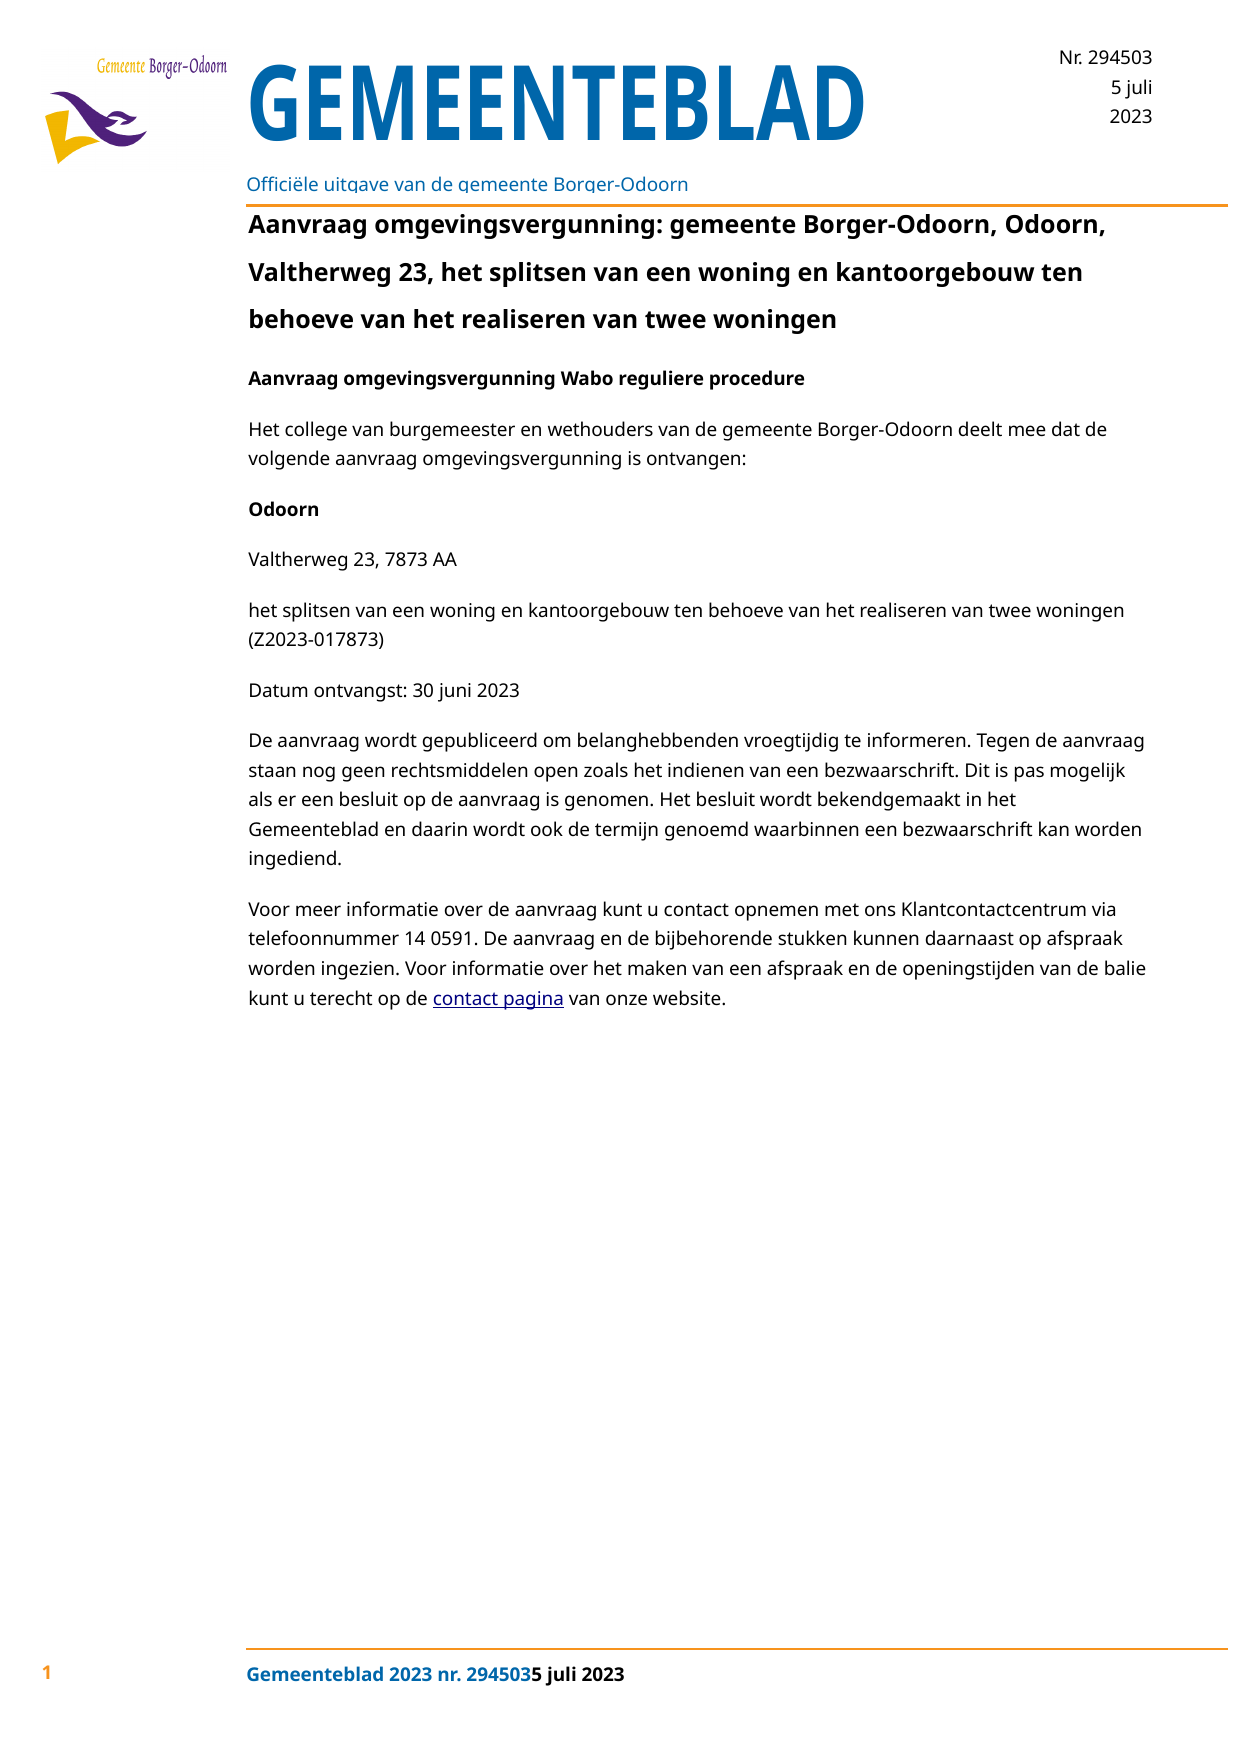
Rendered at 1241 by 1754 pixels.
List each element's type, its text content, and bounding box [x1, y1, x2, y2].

text Datum ontvangst: 30 juni 2023 [248, 677, 1152, 702]
text Valtherweg 23, 7873 AA [248, 546, 1152, 572]
text Aanvraag omgevingsvergunning: gemeente Borger-Odoorn, Odoorn, Valtherweg 23, het splitsen van een woning en kantoorgebouw ten behoeve van het realiseren van twee woningen [248, 207, 1152, 336]
text Aanvraag omgevingsvergunning Wabo reguliere procedure [248, 366, 1152, 391]
picture [41, 47, 231, 172]
text Het college van burgemeester en wethouders van de gemeente Borger-Odoorn deelt mee dat de volgende aanvraag omgevingsvergunning is ontvangen: [248, 416, 1152, 471]
text Odoorn [248, 496, 1152, 522]
text De aanvraag wordt gepubliceerd om belanghebbenden vroegtijdig te informeren. Tegen de aanvraag staan nog geen rechtsmiddelen open zoals het indienen van een bezwaarschrift. Dit is pas mogelijk als er een besluit op de aanvraag is genomen. Het besluit wordt bekendgemaakt in het Gemeenteblad en daarin wordt ook de termijn genoemd waarbinnen een bezwaarschrift kan worden ingediend. [248, 727, 1152, 871]
text Voor meer informatie over de aanvraag kunt u contact opnemen met ons Klantcontactcentrum via telefoonnummer 14 0591. De aanvraag en de bijbehorende stukken kunnen daarnaast op afspraak worden ingezien. Voor informatie over het maken van een afspraak en de openingstijden van de balie kunt u terecht op de contact pagina van onze website. [248, 896, 1152, 1010]
text het splitsen van een woning en kantoorgebouw ten behoeve van het realiseren van twee woningen (Z2023-017873) [248, 597, 1152, 652]
